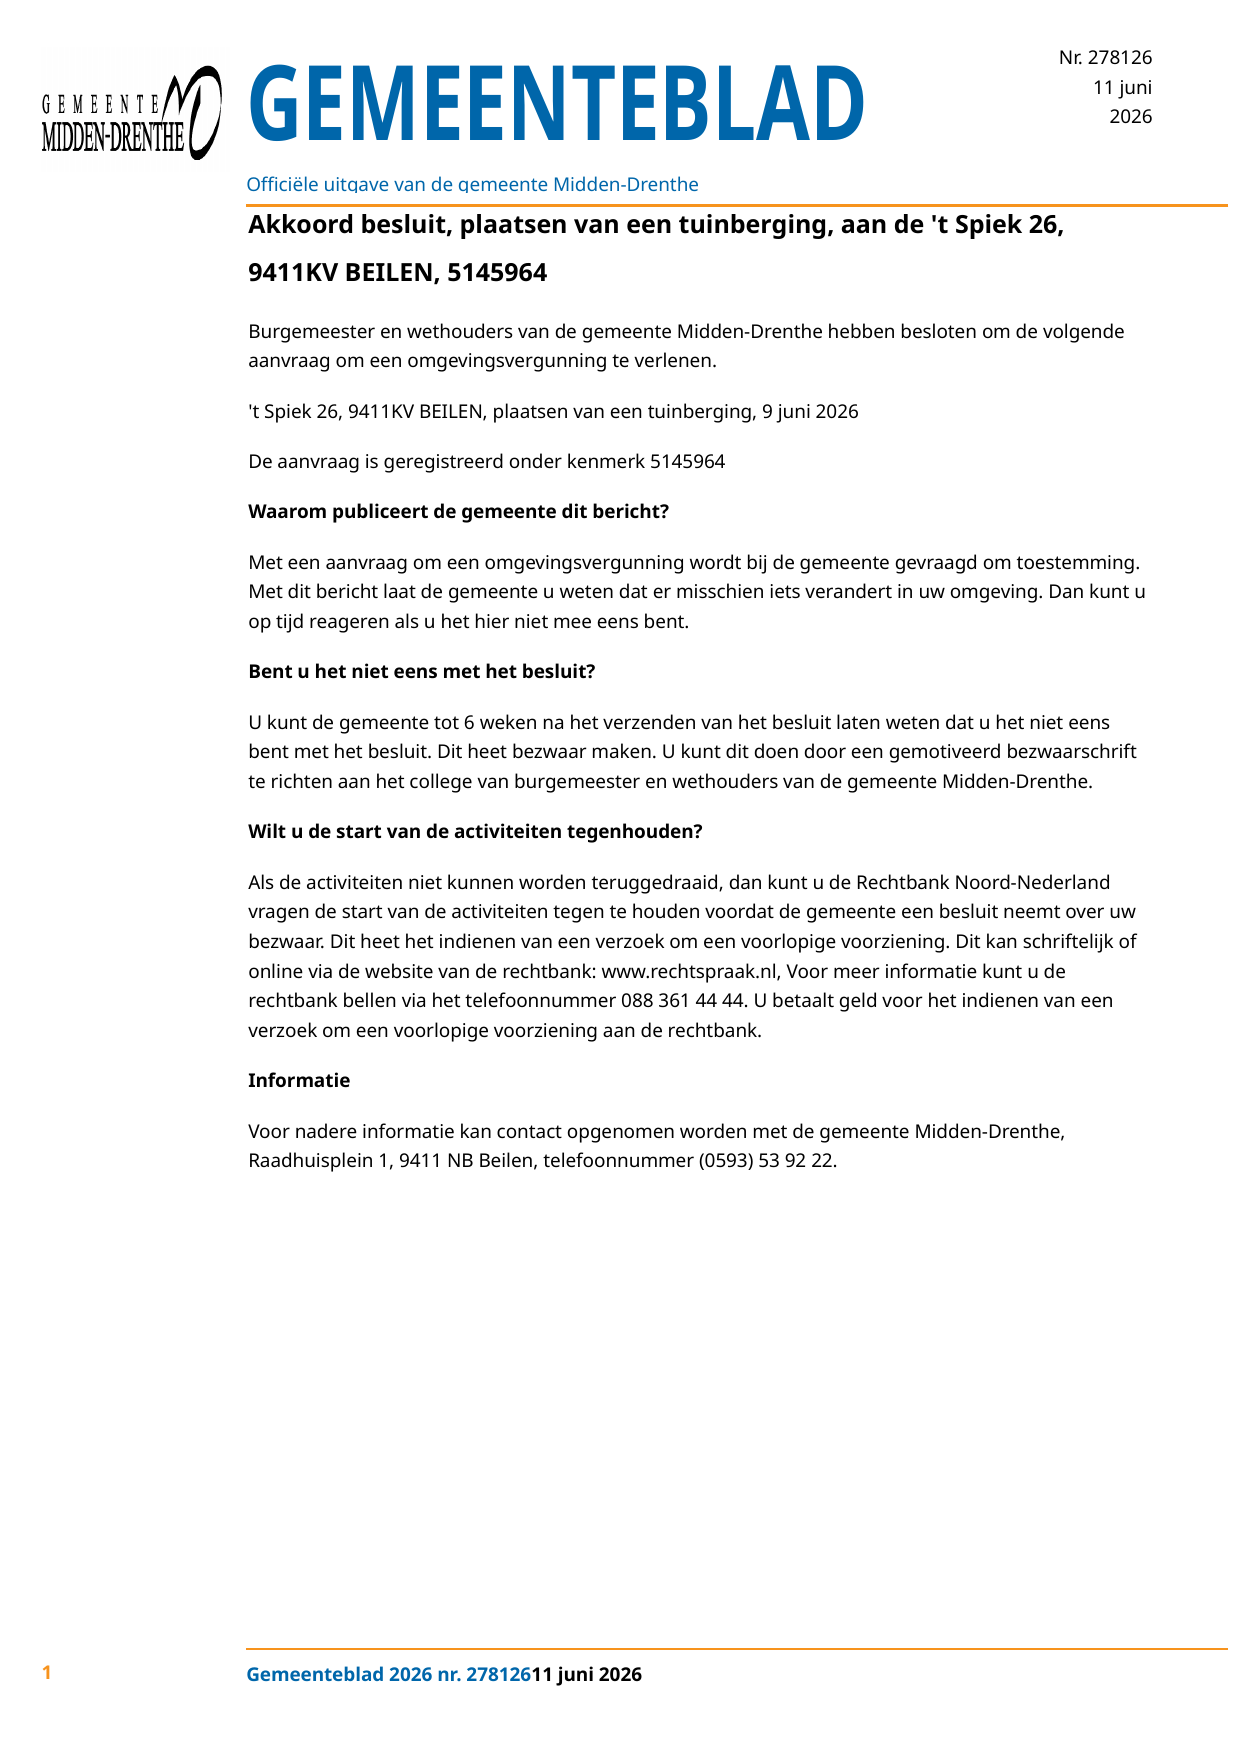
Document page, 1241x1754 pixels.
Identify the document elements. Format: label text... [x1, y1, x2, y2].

text Burgemeester en wethouders van de gemeente Midden-Drenthe hebben besloten om de volgende aanvraag om een omgevingsvergunning te verlenen. [248, 318, 1152, 373]
text Akkoord besluit, plaatsen van een tuinberging, aan de 't Spiek 26, 9411KV BEILEN, 5145964 [248, 207, 1152, 288]
text Als de activiteiten niet kunnen worden teruggedraaid, dan kunt u de Rechtbank Noord-Nederland vragen de start van de activiteiten tegen te houden voordat de gemeente een besluit neemt over uw bezwaar. Dit heet het indienen van een verzoek om een voorlopige voorziening. Dit kan schriftelijk of online via de website van de rechtbank: www.rechtspraak.nl, Voor meer informatie kunt u de rechtbank bellen via het telefoonnummer 088 361 44 44. U betaalt geld voor het indienen van een verzoek om een voorlopige voorziening aan de rechtbank. [248, 869, 1152, 1043]
text Voor nadere informatie kan contact opgenomen worden met de gemeente Midden-Drenthe, Raadhuisplein 1, 9411 NB Beilen, telefoonnummer (0593) 53 92 22. [248, 1118, 1152, 1173]
text Waarom publiceert de gemeente dit bericht? [248, 499, 1152, 524]
text U kunt de gemeente tot 6 weken na het verzenden van het besluit laten weten dat u het niet eens bent met het besluit. Dit heet bezwaar maken. U kunt dit doen door een gemotiveerd bezwaarschrift te richten aan het college van burgemeester en wethouders van de gemeente Midden-Drenthe. [248, 709, 1152, 794]
text 't Spiek 26, 9411KV BEILEN, plaatsen van een tuinberging, 9 juni 2026 [248, 398, 1152, 424]
text Wilt u de start van de activiteiten tegenhouden? [248, 819, 1152, 844]
text De aanvraag is geregistreerd onder kenmerk 5145964 [248, 448, 1152, 474]
text Bent u het niet eens met het besluit? [248, 659, 1152, 684]
text Met een aanvraag om een omgevingsvergunning wordt bij de gemeente gevraagd om toestemming. Met dit bericht laat de gemeente u weten dat er misschien iets verandert in uw omgeving. Dan kunt u op tijd reageren als u het hier niet mee eens bent. [248, 549, 1152, 634]
picture [41, 47, 231, 172]
text Informatie [248, 1067, 1152, 1093]
